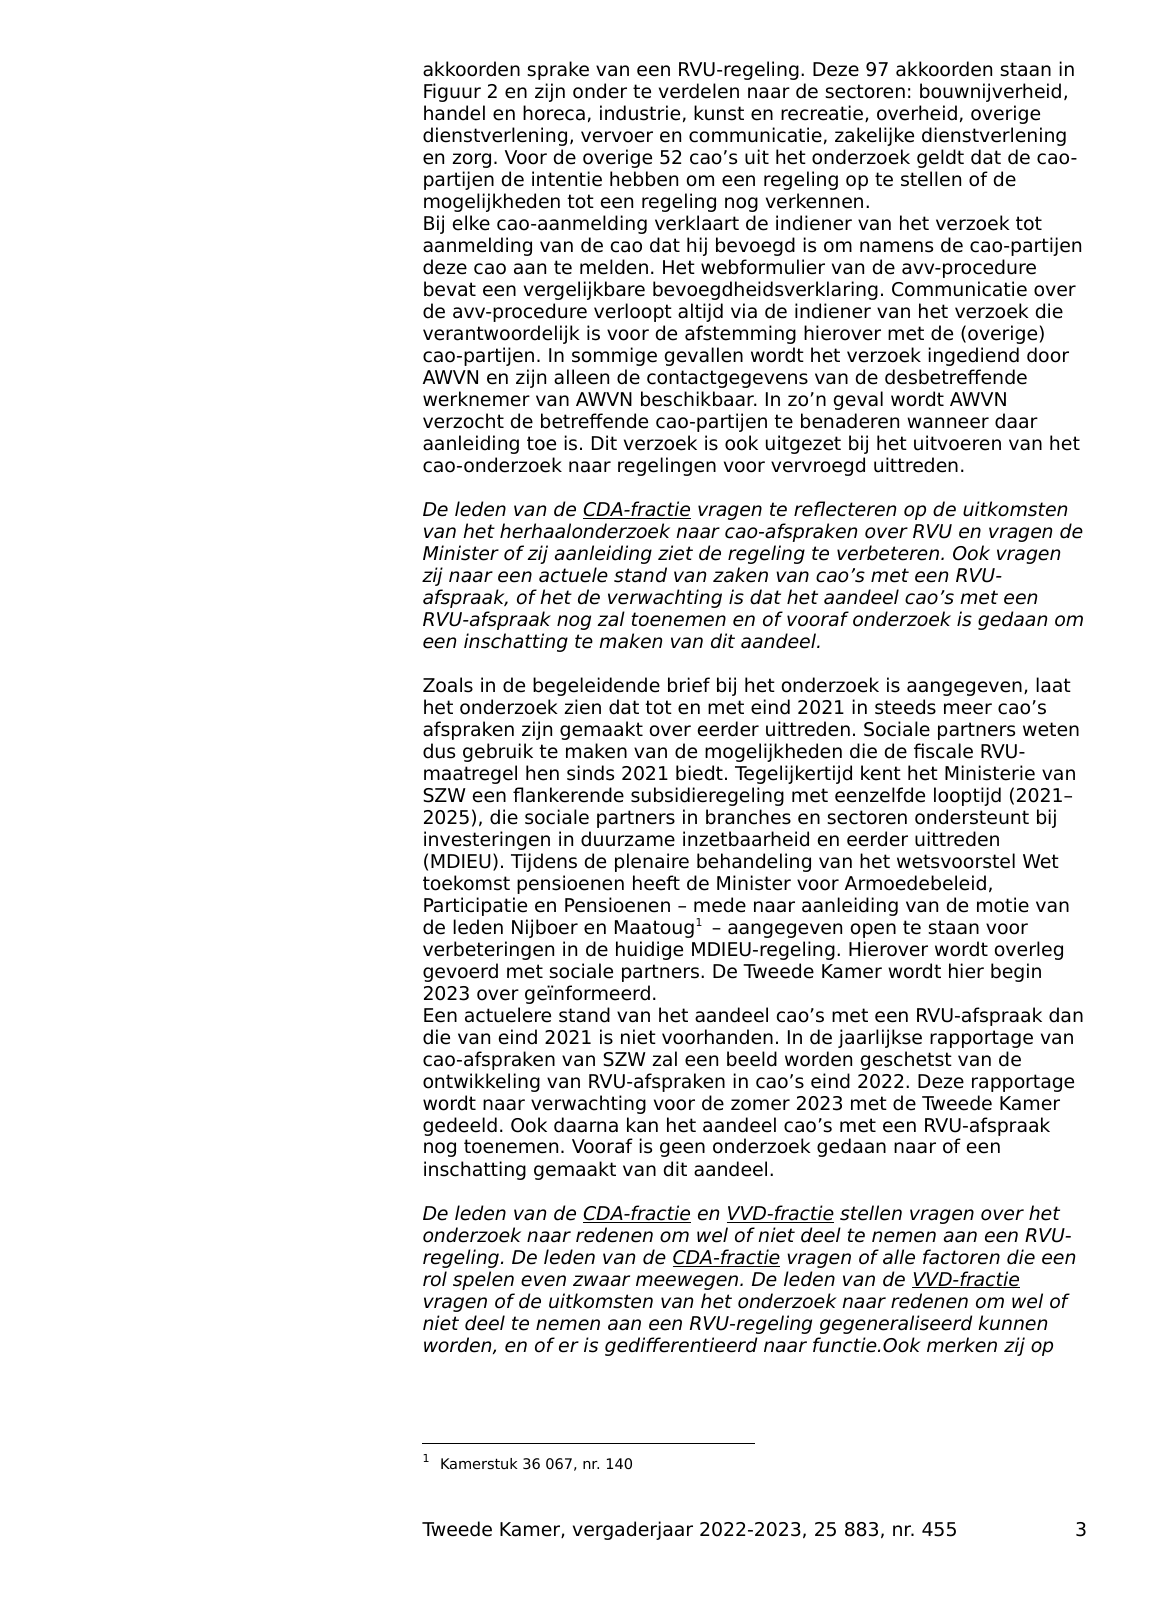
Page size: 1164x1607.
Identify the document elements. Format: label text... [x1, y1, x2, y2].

text Bij elke cao-aanmelding verklaart de indiener van het verzoek tot aanmelding van de cao dat hij bevoegd is om namens de cao-partijen deze cao aan te melden. Het webformulier van de avv-procedure bevat een vergelijkbare bevoegdheidsverklaring. Communicatie over de avv-procedure verloopt altijd via de indiener van het verzoek die verantwoordelijk is voor de afstemming hierover met de (overige) cao-partijen. In sommige gevallen wordt het verzoek ingediend door AWVN en zijn alleen de contactgegevens van de desbetreffende werknemer van AWVN beschikbaar. In zo’n geval wordt AWVN verzocht de betreffende cao-partijen te benaderen wanneer daar aanleiding toe is. Dit verzoek is ook uitgezet bij het uitvoeren van het cao-onderzoek naar regelingen voor vervroegd uittreden. [422, 213, 1087, 477]
text akkoorden sprake van een RVU-regeling. Deze 97 akkoorden staan in Figuur 2 en zijn onder te verdelen naar de sectoren: bouwnijverheid, handel en horeca, industrie, kunst en recreatie, overheid, overige dienstverlening, vervoer en communicatie, zakelijke dienstverlening en zorg. Voor de overige 52 cao’s uit het onderzoek geldt dat de cao-partijen de intentie hebben om een regeling op te stellen of de mogelijkheden tot een regeling nog verkennen. [422, 59, 1087, 213]
text Kamerstuk 36 067, nr. 140 [422, 1452, 1087, 1474]
text Een actuelere stand van het aandeel cao’s met een RVU-afspraak dan die van eind 2021 is niet voorhanden. In de jaarlijkse rapportage van cao-afspraken van SZW zal een beeld worden geschetst van de ontwikkeling van RVU-afspraken in cao’s eind 2022. Deze rapportage wordt naar verwachting voor de zomer 2023 met de Tweede Kamer gedeeld. Ook daarna kan het aandeel cao’s met een RVU-afspraak nog toenemen. Vooraf is geen onderzoek gedaan naar of een inschatting gemaakt van dit aandeel. [422, 1004, 1087, 1180]
text De leden van de CDA-fractie vragen te reflecteren op de uitkomsten van het herhaalonderzoek naar cao-afspraken over RVU en vragen de Minister of zij aanleiding ziet de regeling te verbeteren. Ook vragen zij naar een actuele stand van zaken van cao’s met een RVU-afspraak, of het de verwachting is dat het aandeel cao’s met een RVU-afspraak nog zal toenemen en of vooraf onderzoek is gedaan om een inschatting te maken van dit aandeel. [422, 499, 1087, 653]
text Zoals in de begeleidende brief bij het onderzoek is aangegeven, laat het onderzoek zien dat tot en met eind 2021 in steeds meer cao’s afspraken zijn gemaakt over eerder uittreden. Sociale partners weten dus gebruik te maken van de mogelijkheden die de fiscale RVU-maatregel hen sinds 2021 biedt. Tegelijkertijd kent het Ministerie van SZW een flankerende subsidieregeling met eenzelfde looptijd (2021–2025), die sociale partners in branches en sectoren ondersteunt bij investeringen in duurzame inzetbaarheid en eerder uittreden (MDIEU). Tijdens de plenaire behandeling van het wetsvoorstel Wet toekomst pensioenen heeft de Minister voor Armoedebeleid, Participatie en Pensioenen – mede naar aanleiding van de motie van de leden Nijboer en Maatoug – aangegeven open te staan voor verbeteringen in de huidige MDIEU-regeling. Hierover wordt overleg gevoerd met sociale partners. De Tweede Kamer wordt hier begin 2023 over geïnformeerd. [422, 675, 1087, 1004]
text De leden van de CDA-fractie en VVD-fractie stellen vragen over het onderzoek naar redenen om wel of niet deel te nemen aan een RVU-regeling. De leden van de CDA-fractie vragen of alle factoren die een rol spelen even zwaar meewegen. De leden van de VVD-fractie vragen of de uitkomsten van het onderzoek naar redenen om wel of niet deel te nemen aan een RVU-regeling gegeneraliseerd kunnen worden, en of er is gedifferentieerd naar functie.Ook merken zij op [422, 1203, 1087, 1356]
